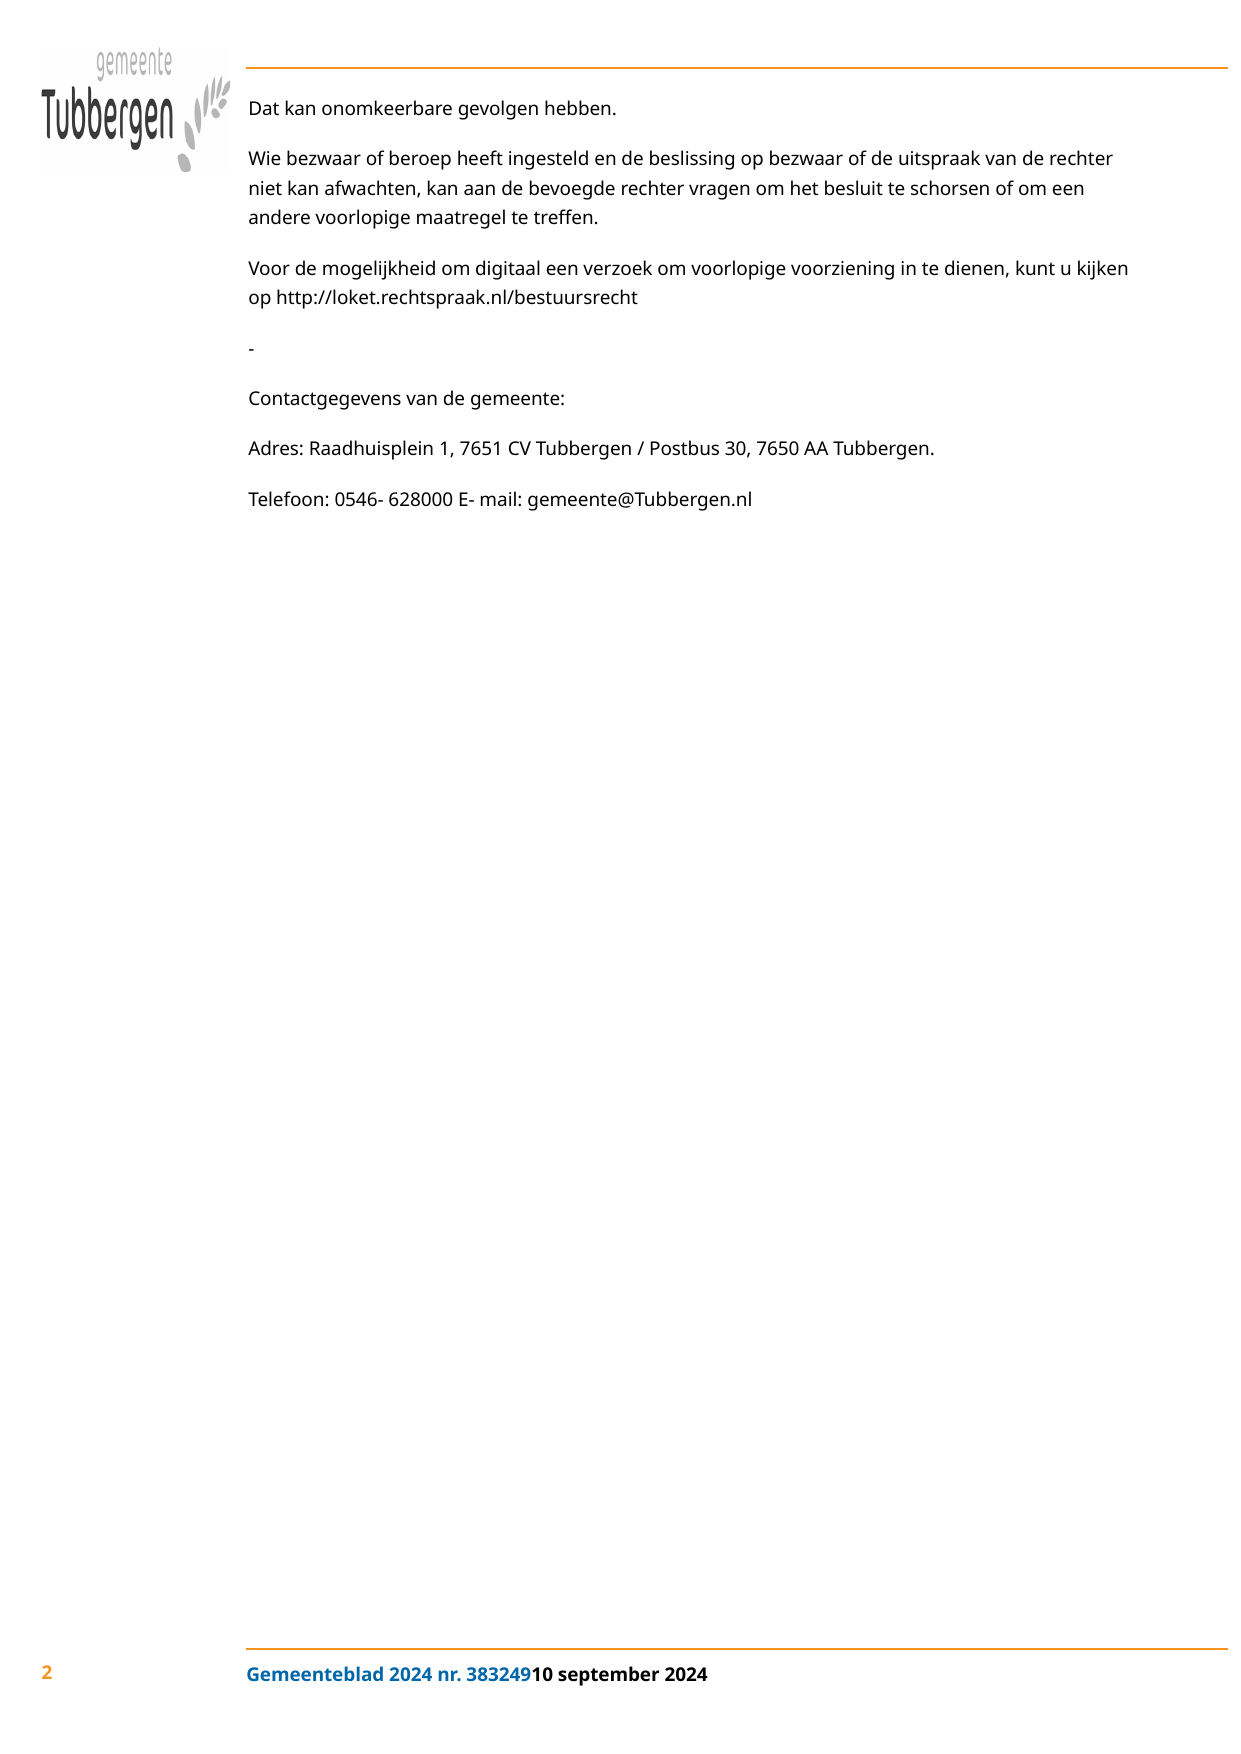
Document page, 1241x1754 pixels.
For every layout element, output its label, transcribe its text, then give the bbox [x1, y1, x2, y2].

text Telefoon: 0546- 628000 E- mail: gemeente@Tubbergen.nl [248, 486, 1152, 512]
text Voor de mogelijkheid om digitaal een verzoek om voorlopige voorziening in te dienen, kunt u kijken op http://loket.rechtspraak.nl/bestuursrecht [248, 255, 1152, 310]
text - [248, 335, 1152, 361]
text Wie bezwaar of beroep heeft ingesteld en de beslissing op bezwaar of de uitspraak van de rechter niet kan afwachten, kan aan de bevoegde rechter vragen om het besluit te schorsen of om een andere voorlopige maatregel te treffen. [248, 145, 1152, 230]
text Adres: Raadhuisplein 1, 7651 CV Tubbergen / Postbus 30, 7650 AA Tubbergen. [248, 436, 1152, 461]
picture [41, 47, 231, 172]
text Dat kan onomkeerbare gevolgen hebben. [248, 95, 1152, 121]
text Contactgegevens van de gemeente: [248, 385, 1152, 411]
